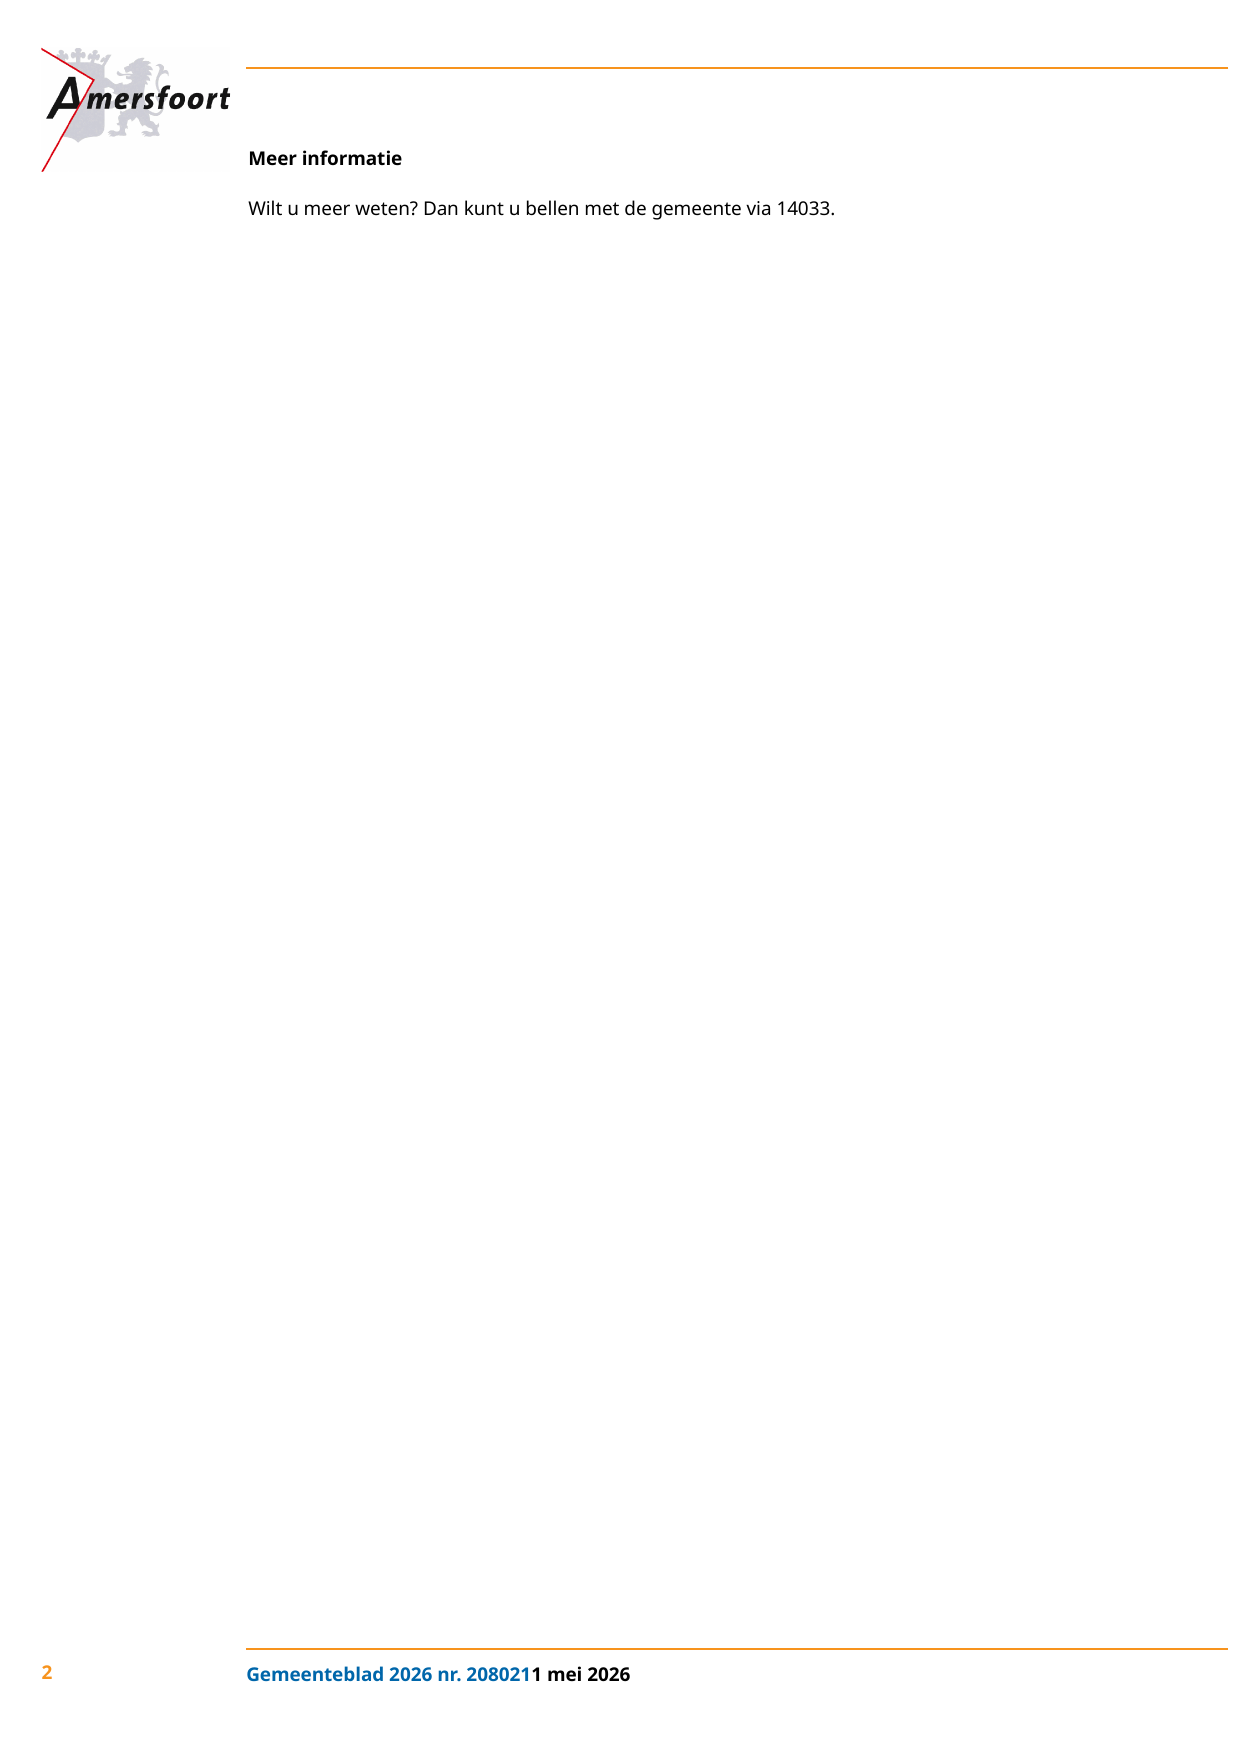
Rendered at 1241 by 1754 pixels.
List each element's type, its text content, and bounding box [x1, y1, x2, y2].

text Meer informatie [248, 145, 1152, 171]
text Wilt u meer weten? Dan kunt u bellen met de gemeente via 14033. [248, 196, 1152, 221]
picture [41, 47, 231, 172]
